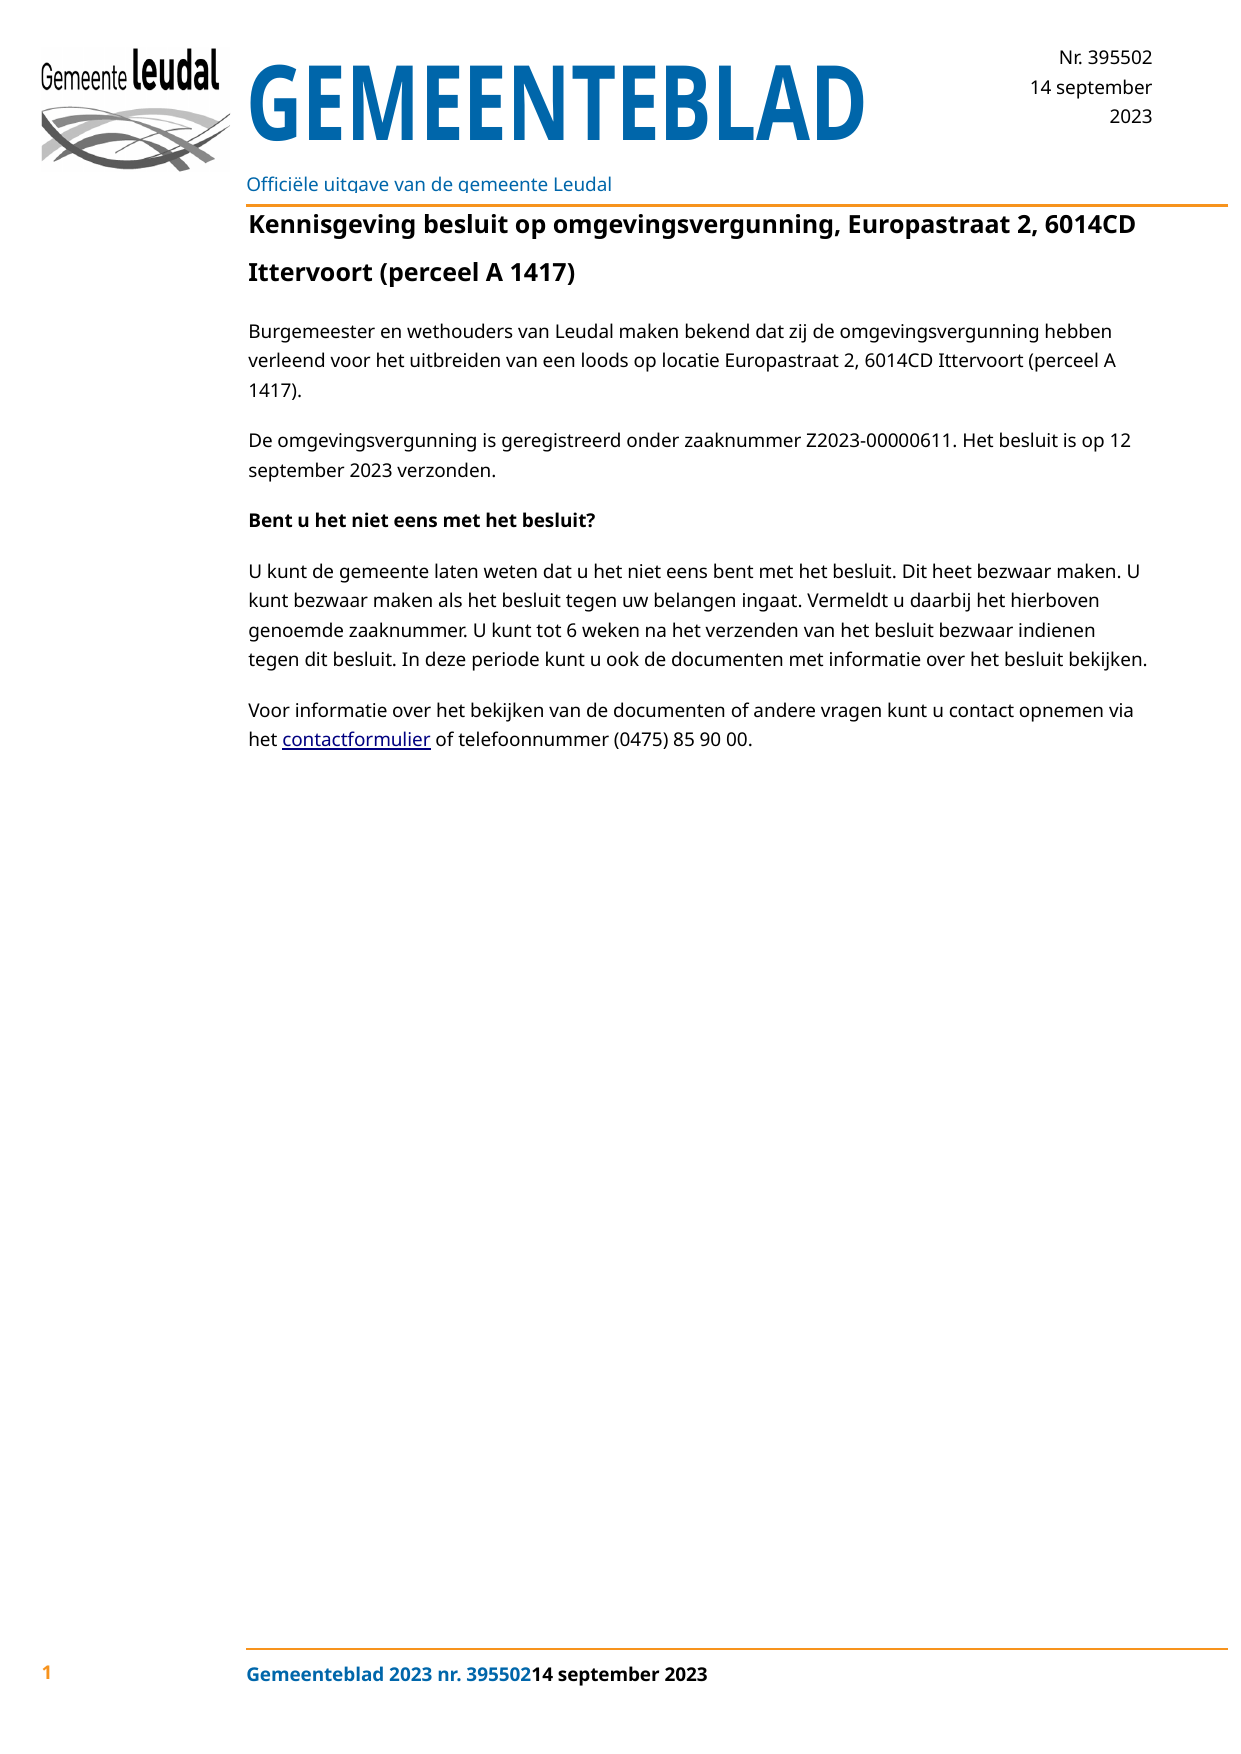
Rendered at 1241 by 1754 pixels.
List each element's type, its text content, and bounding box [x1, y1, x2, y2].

text De omgevingsvergunning is geregistreerd onder zaaknummer Z2023-00000611. Het besluit is op 12 september 2023 verzonden. [248, 427, 1152, 483]
picture [41, 47, 231, 172]
text Kennisgeving besluit op omgevingsvergunning, Europastraat 2, 6014CD Ittervoort (perceel A 1417) [248, 207, 1152, 288]
text U kunt de gemeente laten weten dat u het niet eens bent met het besluit. Dit heet bezwaar maken. U kunt bezwaar maken als het besluit tegen uw belangen ingaat. Vermeldt u daarbij het hierboven genoemde zaaknummer. U kunt tot 6 weken na het verzenden van het besluit bezwaar indienen tegen dit besluit. In deze periode kunt u ook de documenten met informatie over het besluit bekijken. [248, 558, 1152, 672]
text Voor informatie over het bekijken van de documenten of andere vragen kunt u contact opnemen via het contactformulier of telefoonnummer (0475) 85 90 00. [248, 697, 1152, 752]
text Burgemeester en wethouders van Leudal maken bekend dat zij de omgevingsvergunning hebben verleend voor het uitbreiden van een loods op locatie Europastraat 2, 6014CD Ittervoort (perceel A 1417). [248, 318, 1152, 403]
text Bent u het niet eens met het besluit? [248, 507, 1152, 533]
